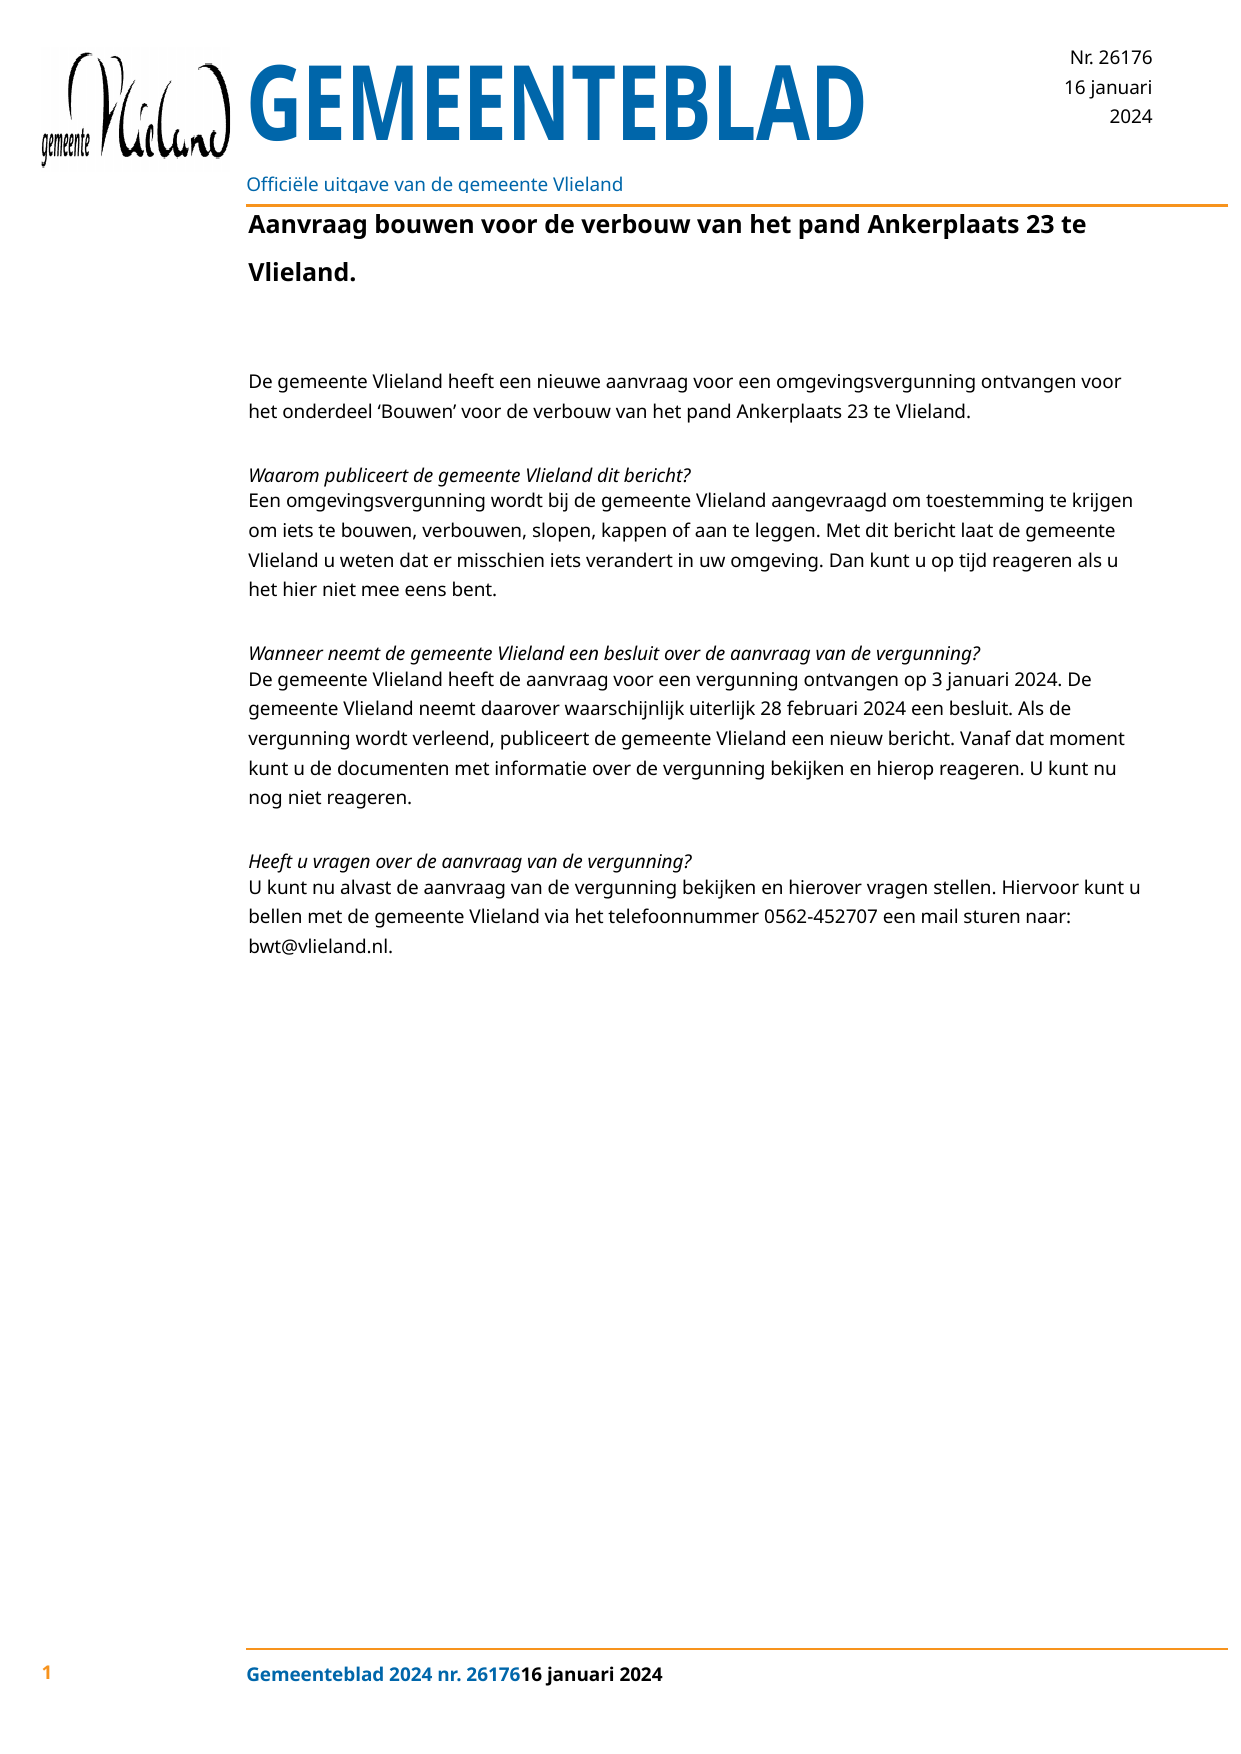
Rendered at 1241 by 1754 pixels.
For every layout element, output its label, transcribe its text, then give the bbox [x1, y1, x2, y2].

picture [41, 47, 231, 172]
text Heeft u vragen over de aanvraag van de vergunning? [248, 848, 1152, 874]
text Aanvraag bouwen voor de verbouw van het pand Ankerplaats 23 te Vlieland. [248, 207, 1152, 288]
text De gemeente Vlieland heeft de aanvraag voor een vergunning ontvangen op 3 januari 2024. De gemeente Vlieland neemt daarover waarschijnlijk uiterlijk 28 februari 2024 een besluit. Als de vergunning wordt verleend, publiceert de gemeente Vlieland een nieuw bericht. Vanaf dat moment kunt u de documenten met informatie over de vergunning bekijken en hierop reageren. U kunt nu nog niet reageren. [248, 666, 1152, 810]
text Wanneer neemt de gemeente Vlieland een besluit over de aanvraag van de vergunning? [248, 640, 1152, 666]
text Waarom publiceert de gemeente Vlieland dit bericht? [248, 462, 1152, 488]
text Een omgevingsvergunning wordt bij de gemeente Vlieland aangevraagd om toestemming te krijgen om iets te bouwen, verbouwen, slopen, kappen of aan te leggen. Met dit bericht laat de gemeente Vlieland u weten dat er misschien iets verandert in uw omgeving. Dan kunt u op tijd reageren als u het hier niet mee eens bent. [248, 488, 1152, 602]
text De gemeente Vlieland heeft een nieuwe aanvraag voor een omgevingsvergunning ontvangen voor het onderdeel ‘Bouwen’ voor de verbouw van het pand Ankerplaats 23 te Vlieland. [248, 368, 1152, 424]
text U kunt nu alvast de aanvraag van de vergunning bekijken en hierover vragen stellen. Hiervoor kunt u bellen met de gemeente Vlieland via het telefoonnummer 0562-452707 een mail sturen naar: bwt@vlieland.nl. [248, 874, 1152, 959]
